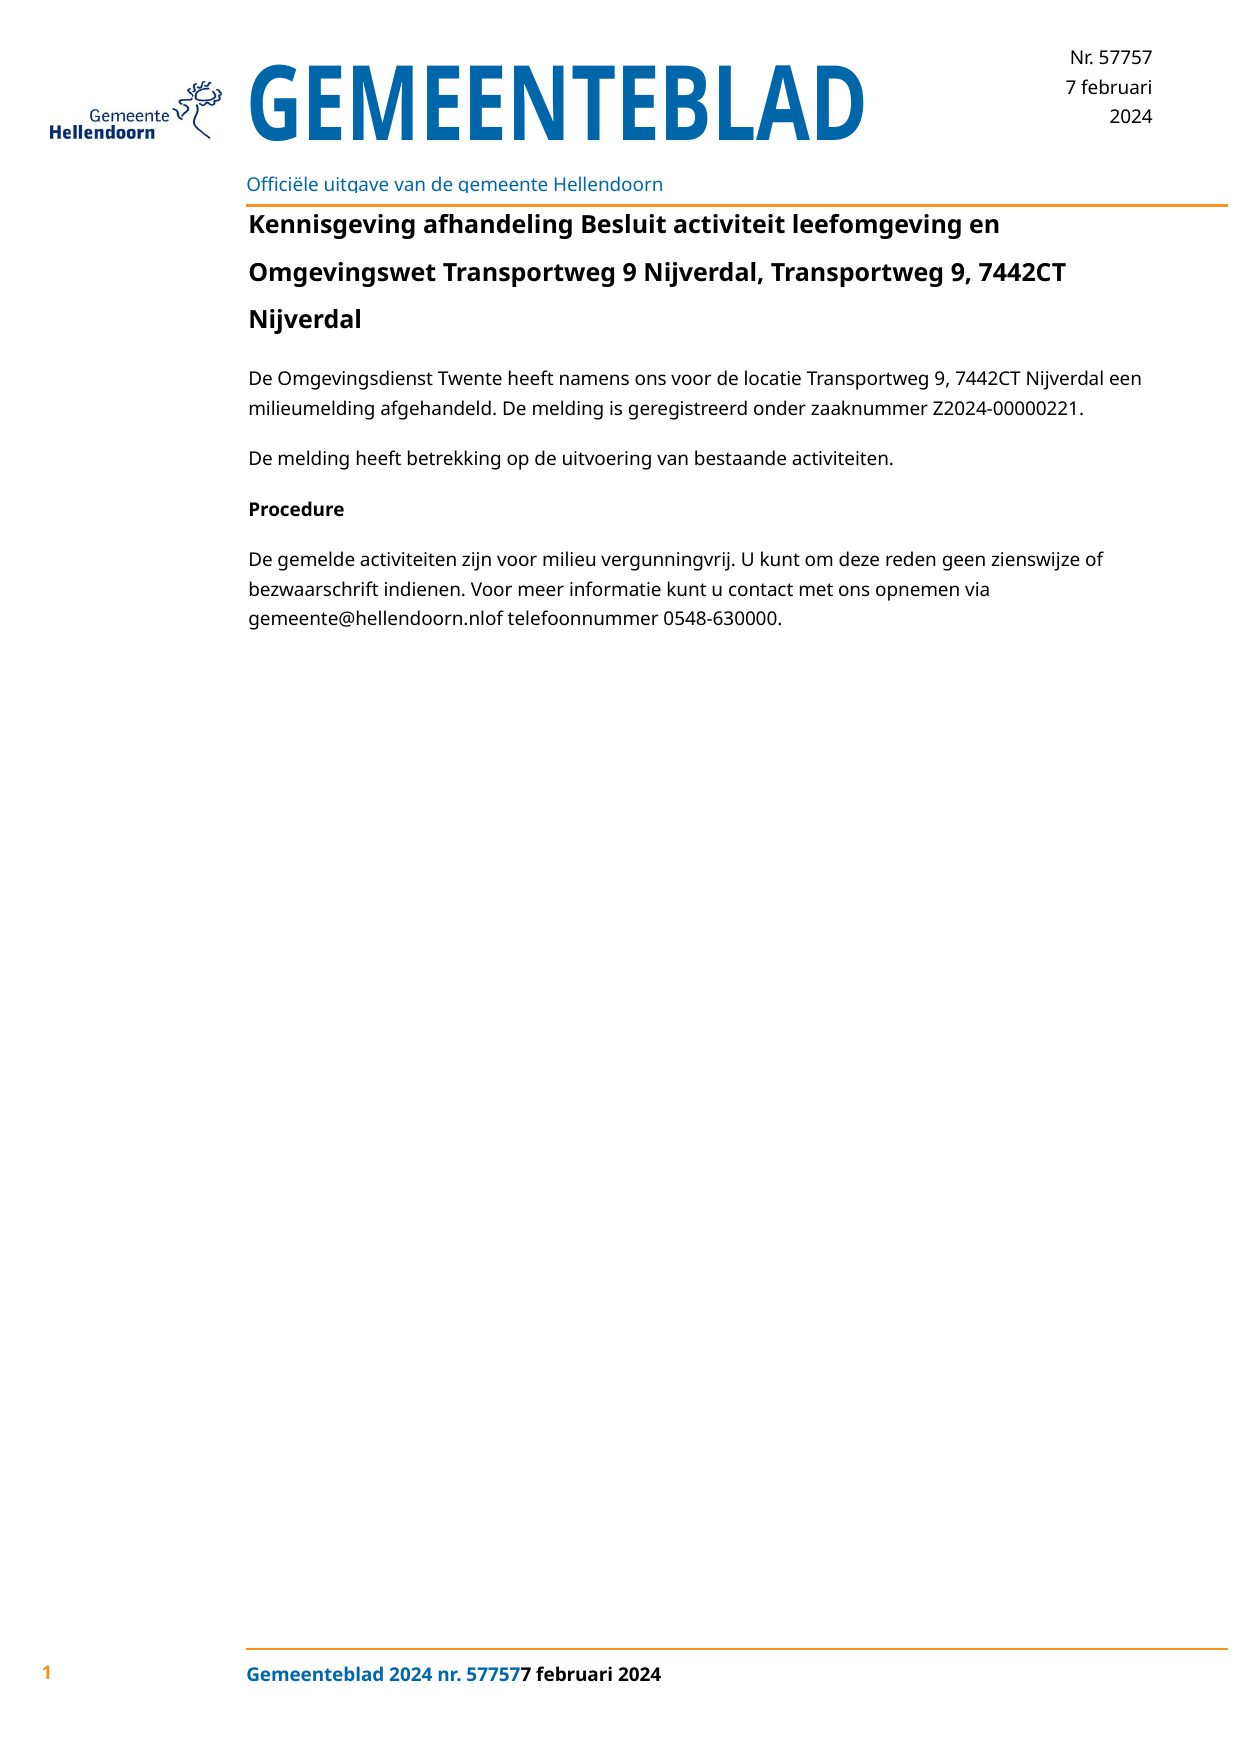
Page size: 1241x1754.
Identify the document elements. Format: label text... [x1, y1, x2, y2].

text De Omgevingsdienst Twente heeft namens ons voor de locatie Transportweg 9, 7442CT Nijverdal een milieumelding afgehandeld. De melding is geregistreerd onder zaaknummer Z2024-00000221. [248, 366, 1152, 421]
text Kennisgeving afhandeling Besluit activiteit leefomgeving en Omgevingswet Transportweg 9 Nijverdal, Transportweg 9, 7442CT Nijverdal [248, 207, 1152, 336]
picture [41, 47, 231, 172]
text Procedure [248, 496, 1152, 522]
text De melding heeft betrekking op de uitvoering van bestaande activiteiten. [248, 446, 1152, 471]
text De gemelde activiteiten zijn voor milieu vergunningvrij. U kunt om deze reden geen zienswijze of bezwaarschrift indienen. Voor meer informatie kunt u contact met ons opnemen via gemeente@hellendoorn.nlof telefoonnummer 0548-630000. [248, 546, 1152, 631]
